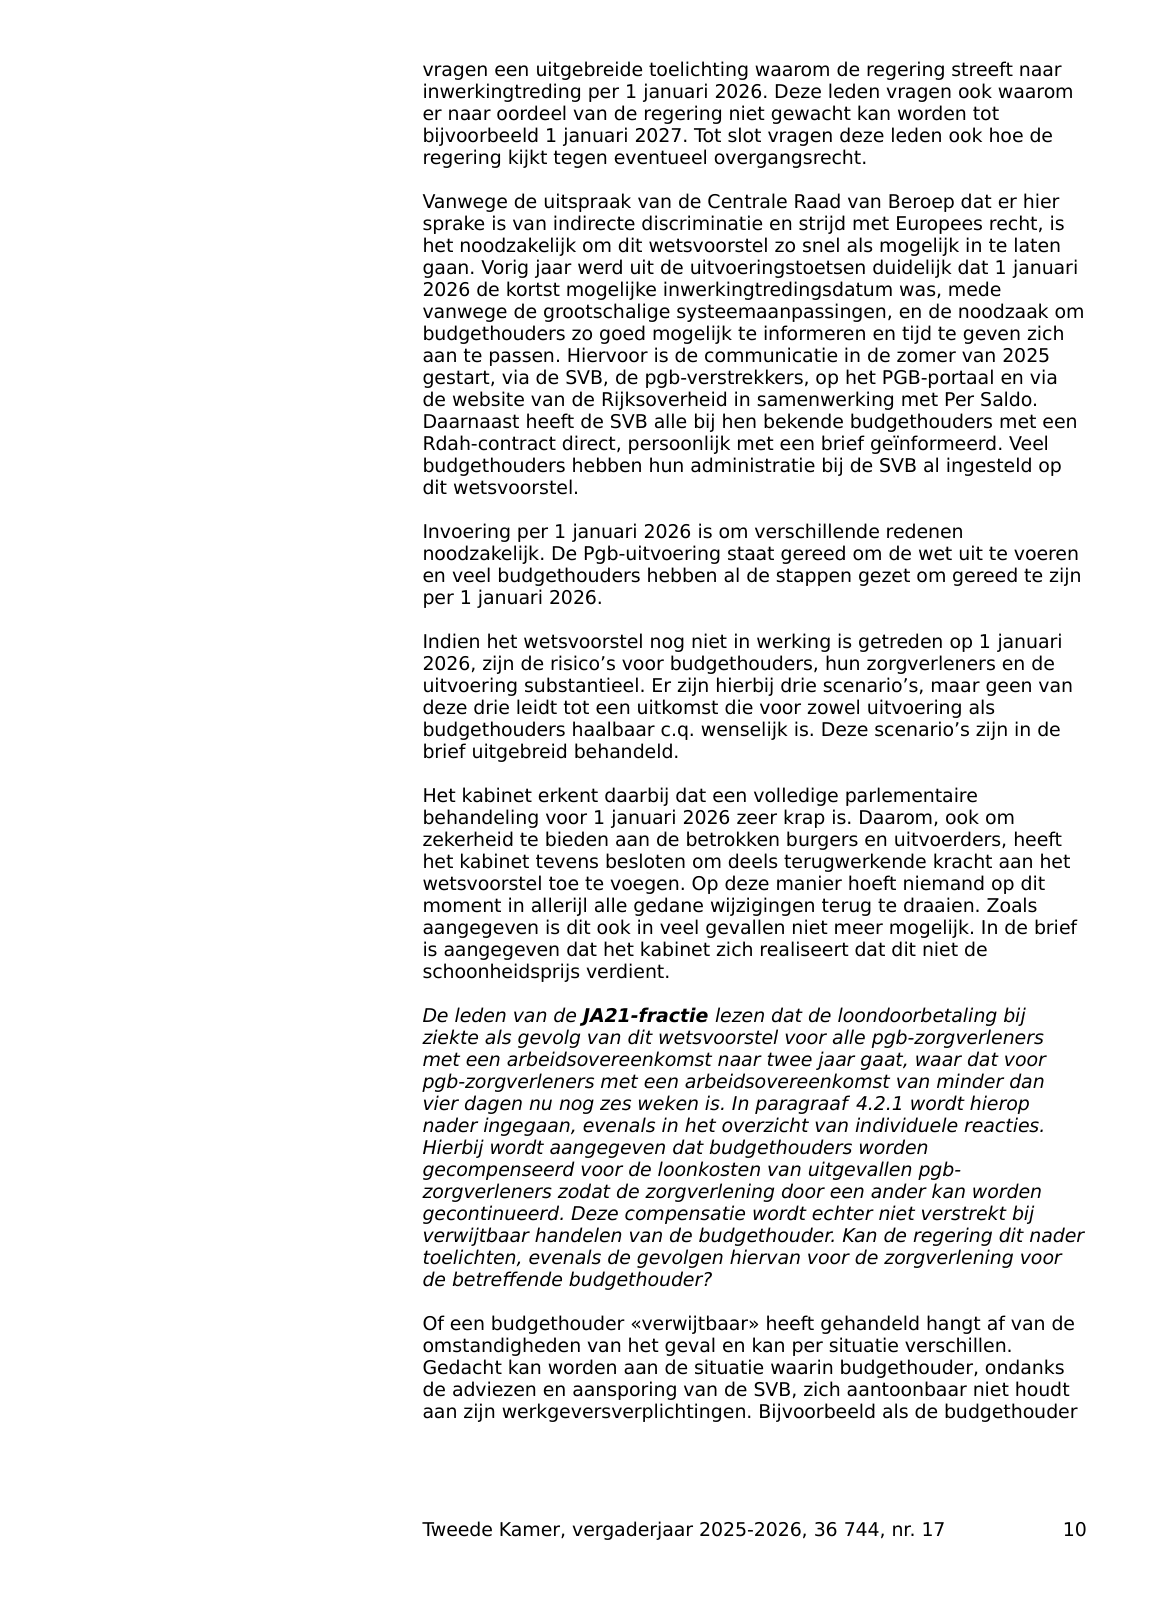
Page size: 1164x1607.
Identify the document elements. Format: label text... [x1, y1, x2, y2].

text vragen een uitgebreide toelichting waarom de regering streeft naar inwerkingtreding per 1 januari 2026. Deze leden vragen ook waarom er naar oordeel van de regering niet gewacht kan worden tot bijvoorbeeld 1 januari 2027. Tot slot vragen deze leden ook hoe de regering kijkt tegen eventueel overgangsrecht. [422, 59, 1087, 169]
text Het kabinet erkent daarbij dat een volledige parlementaire behandeling voor 1 januari 2026 zeer krap is. Daarom, ook om zekerheid te bieden aan de betrokken burgers en uitvoerders, heeft het kabinet tevens besloten om deels terugwerkende kracht aan het wetsvoorstel toe te voegen. Op deze manier hoeft niemand op dit moment in allerijl alle gedane wijzigingen terug te draaien. Zoals aangegeven is dit ook in veel gevallen niet meer mogelijk. In de brief is aangegeven dat het kabinet zich realiseert dat dit niet de schoonheidsprijs verdient. [422, 785, 1087, 983]
text Invoering per 1 januari 2026 is om verschillende redenen noodzakelijk. De Pgb-uitvoering staat gereed om de wet uit te voeren en veel budgethouders hebben al de stappen gezet om gereed te zijn per 1 januari 2026. [422, 521, 1087, 609]
text Vanwege de uitspraak van de Centrale Raad van Beroep dat er hier sprake is van indirecte discriminatie en strijd met Europees recht, is het noodzakelijk om dit wetsvoorstel zo snel als mogelijk in te laten gaan. Vorig jaar werd uit de uitvoeringstoetsen duidelijk dat 1 januari 2026 de kortst mogelijke inwerkingtredingsdatum was, mede vanwege de grootschalige systeemaanpassingen, en de noodzaak om budgethouders zo goed mogelijk te informeren en tijd te geven zich aan te passen. Hiervoor is de communicatie in de zomer van 2025 gestart, via de SVB, de pgb-verstrekkers, op het PGB-portaal en via de website van de Rijksoverheid in samenwerking met Per Saldo. Daarnaast heeft de SVB alle bij hen bekende budgethouders met een Rdah-contract direct, persoonlijk met een brief geïnformeerd. Veel budgethouders hebben hun administratie bij de SVB al ingesteld op dit wetsvoorstel. [422, 191, 1087, 499]
text Of een budgethouder «verwijtbaar» heeft gehandeld hangt af van de omstandigheden van het geval en kan per situatie verschillen. Gedacht kan worden aan de situatie waarin budgethouder, ondanks de adviezen en aansporing van de SVB, zich aantoonbaar niet houdt aan zijn werkgeversverplichtingen. Bijvoorbeeld als de budgethouder [422, 1313, 1087, 1423]
text Indien het wetsvoorstel nog niet in werking is getreden op 1 januari 2026, zijn de risico’s voor budgethouders, hun zorgverleners en de uitvoering substantieel. Er zijn hierbij drie scenario’s, maar geen van deze drie leidt tot een uitkomst die voor zowel uitvoering als budgethouders haalbaar c.q. wenselijk is. Deze scenario’s zijn in de brief uitgebreid behandeld. [422, 631, 1087, 763]
text De leden van de JA21-fractie lezen dat de loondoorbetaling bij ziekte als gevolg van dit wetsvoorstel voor alle pgb-zorgverleners met een arbeidsovereenkomst naar twee jaar gaat, waar dat voor pgb-zorgverleners met een arbeidsovereenkomst van minder dan vier dagen nu nog zes weken is. In paragraaf 4.2.1 wordt hierop nader ingegaan, evenals in het overzicht van individuele reacties. Hierbij wordt aangegeven dat budgethouders worden gecompenseerd voor de loonkosten van uitgevallen pgb-zorgverleners zodat de zorgverlening door een ander kan worden gecontinueerd. Deze compensatie wordt echter niet verstrekt bij verwijtbaar handelen van de budgethouder. Kan de regering dit nader toelichten, evenals de gevolgen hiervan voor de zorgverlening voor de betreffende budgethouder? [422, 1005, 1087, 1291]
